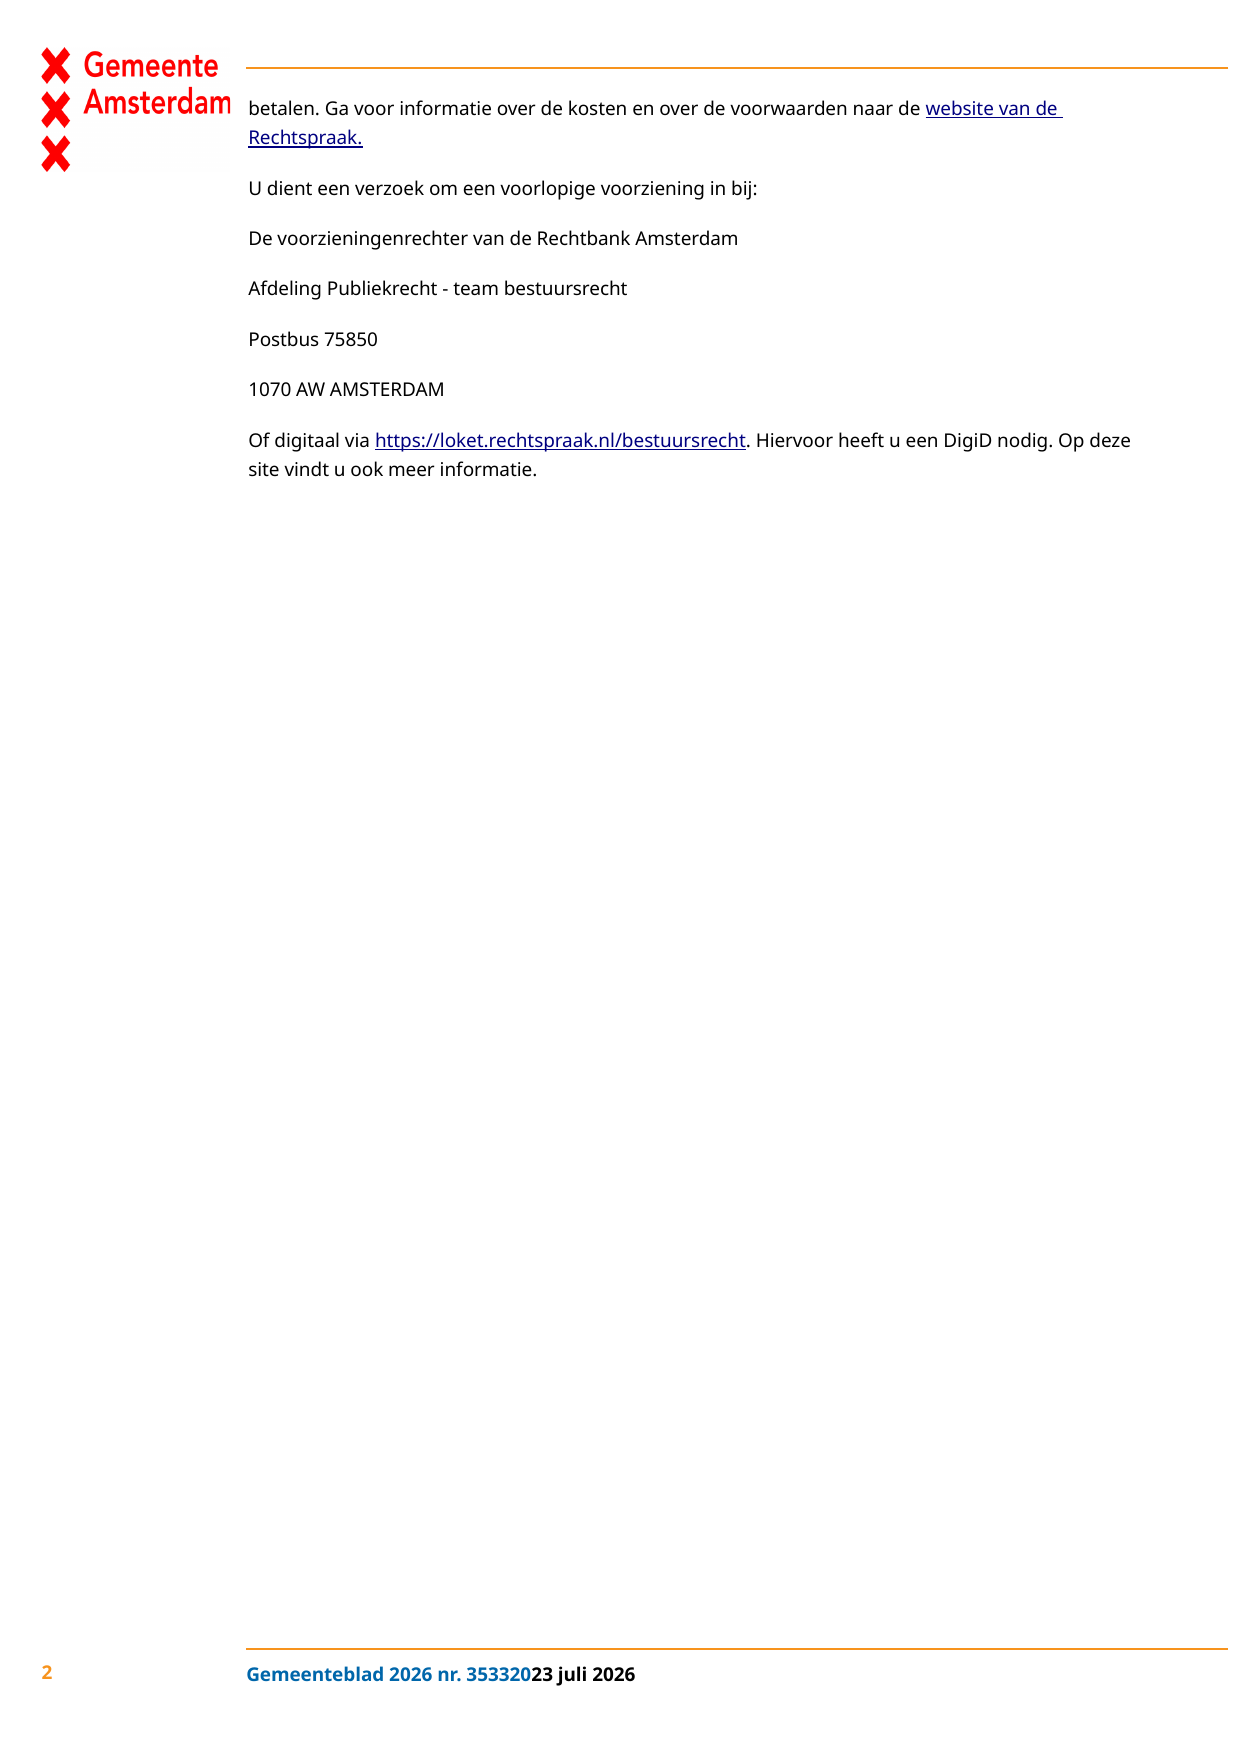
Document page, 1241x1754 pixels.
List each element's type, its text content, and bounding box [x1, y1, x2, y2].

text U dient een verzoek om een voorlopige voorziening in bij: [248, 175, 1152, 201]
text De voorzieningenrechter van de Rechtbank Amsterdam [248, 225, 1152, 251]
text Postbus 75850 [248, 326, 1152, 352]
text betalen. Ga voor informatie over de kosten en over de voorwaarden naar de website van de Rechtspraak. [248, 95, 1152, 150]
text Of digitaal via https://loket.rechtspraak.nl/bestuursrecht. Hiervoor heeft u een DigiD nodig. Op deze site vindt u ook meer informatie. [248, 427, 1152, 482]
text 1070 AW AMSTERDAM [248, 376, 1152, 402]
picture [41, 47, 231, 172]
text Afdeling Publiekrecht - team bestuursrecht [248, 276, 1152, 301]
